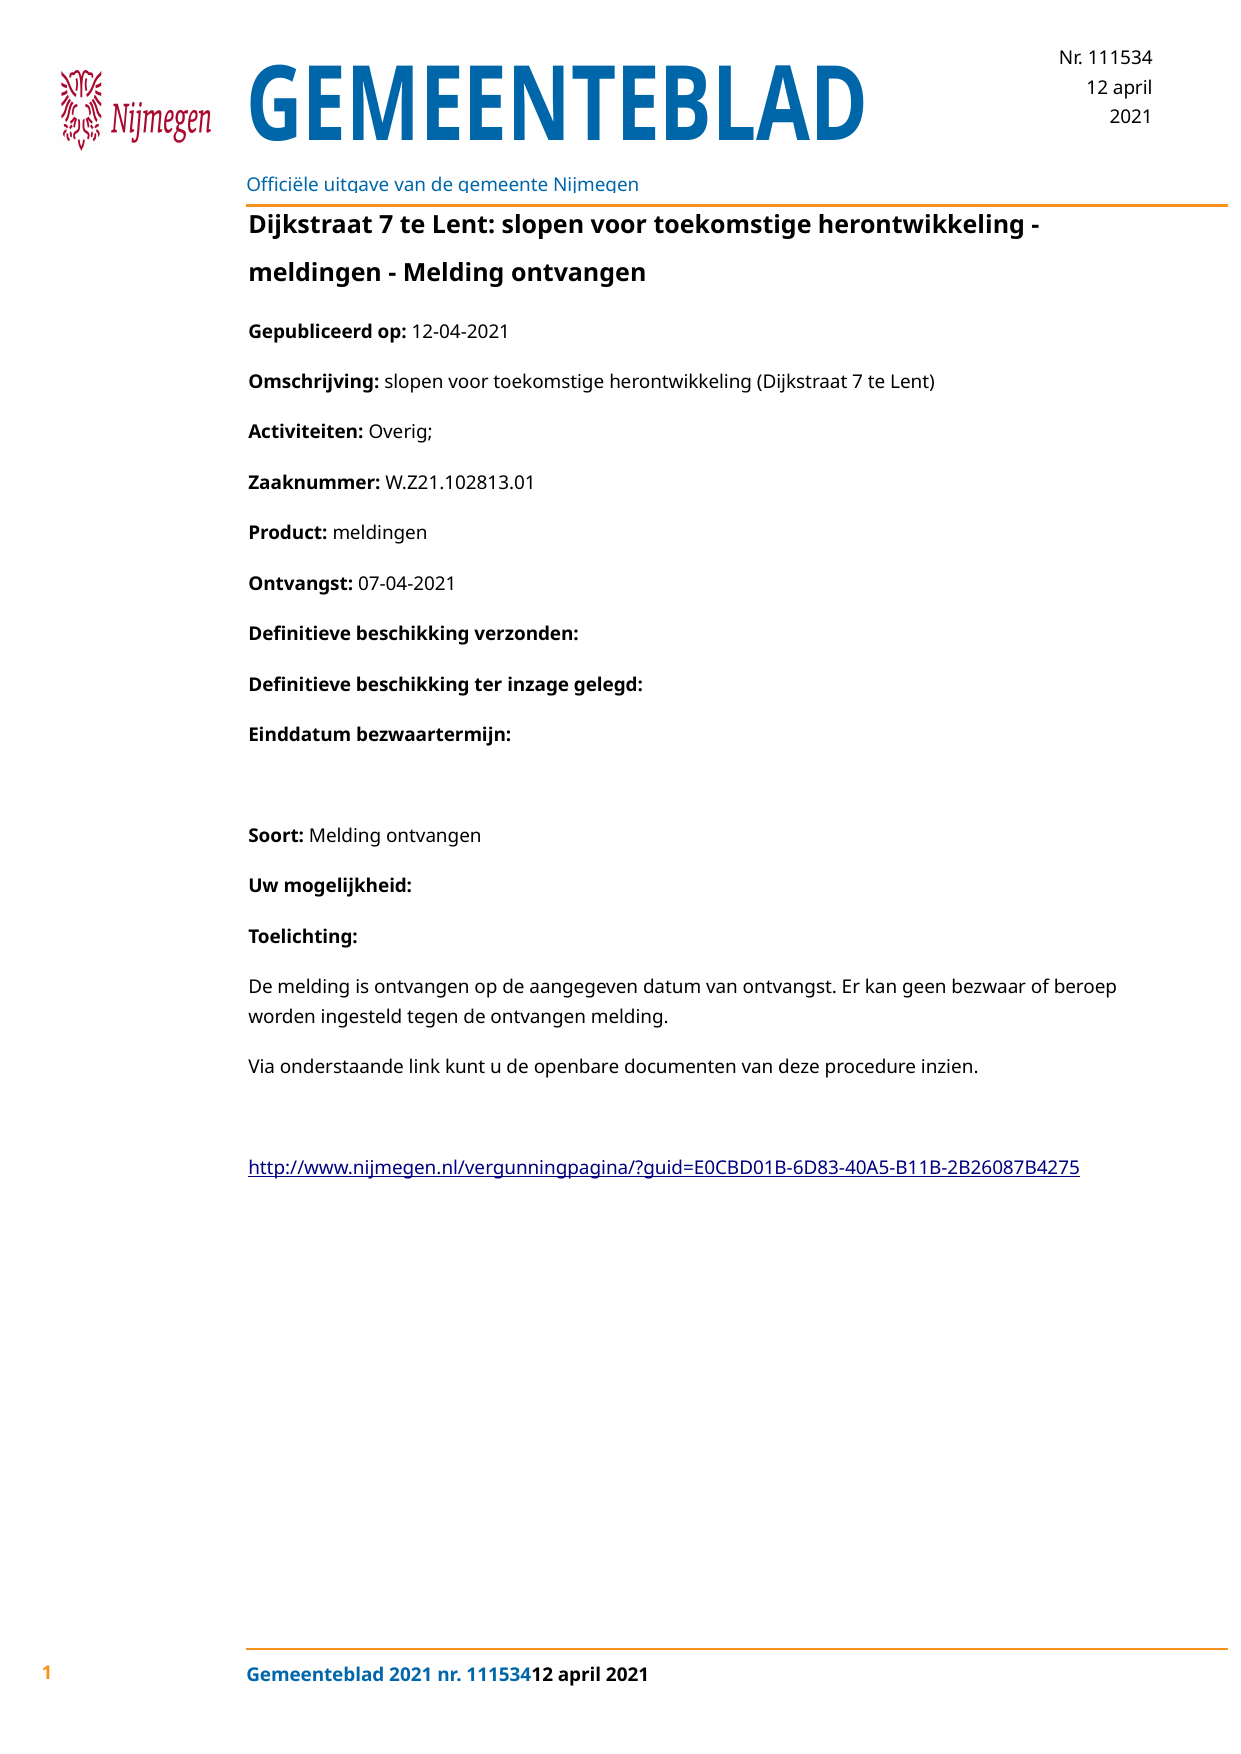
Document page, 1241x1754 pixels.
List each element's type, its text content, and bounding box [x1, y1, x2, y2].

text Einddatum bezwaartermijn: [248, 721, 1152, 747]
text Product: meldingen [248, 519, 1152, 545]
text http://www.nijmegen.nl/vergunningpagina/?guid=E0CBD01B-6D83-40A5-B11B-2B26087B4275 [248, 1154, 1152, 1180]
text Gepubliceerd op: 12-04-2021 [248, 318, 1152, 344]
text Definitieve beschikking verzonden: [248, 620, 1152, 646]
text Ontvangst: 07-04-2021 [248, 570, 1152, 596]
text Activiteiten: Overig; [248, 419, 1152, 444]
text Via onderstaande link kunt u de openbare documenten van deze procedure inzien. [248, 1053, 1152, 1079]
text Dijkstraat 7 te Lent: slopen voor toekomstige herontwikkeling - meldingen - Melding ontvangen [248, 207, 1152, 288]
text Toelichting: [248, 923, 1152, 949]
text Uw mogelijkheid: [248, 872, 1152, 898]
text De melding is ontvangen op de aangegeven datum van ontvangst. Er kan geen bezwaar of beroep worden ingesteld tegen de ontvangen melding. [248, 973, 1152, 1029]
text Omschrijving: slopen voor toekomstige herontwikkeling (Dijkstraat 7 te Lent) [248, 368, 1152, 394]
text Zaaknummer: W.Z21.102813.01 [248, 469, 1152, 495]
text Definitieve beschikking ter inzage gelegd: [248, 671, 1152, 697]
picture [41, 47, 231, 172]
text Soort: Melding ontvangen [248, 822, 1152, 848]
